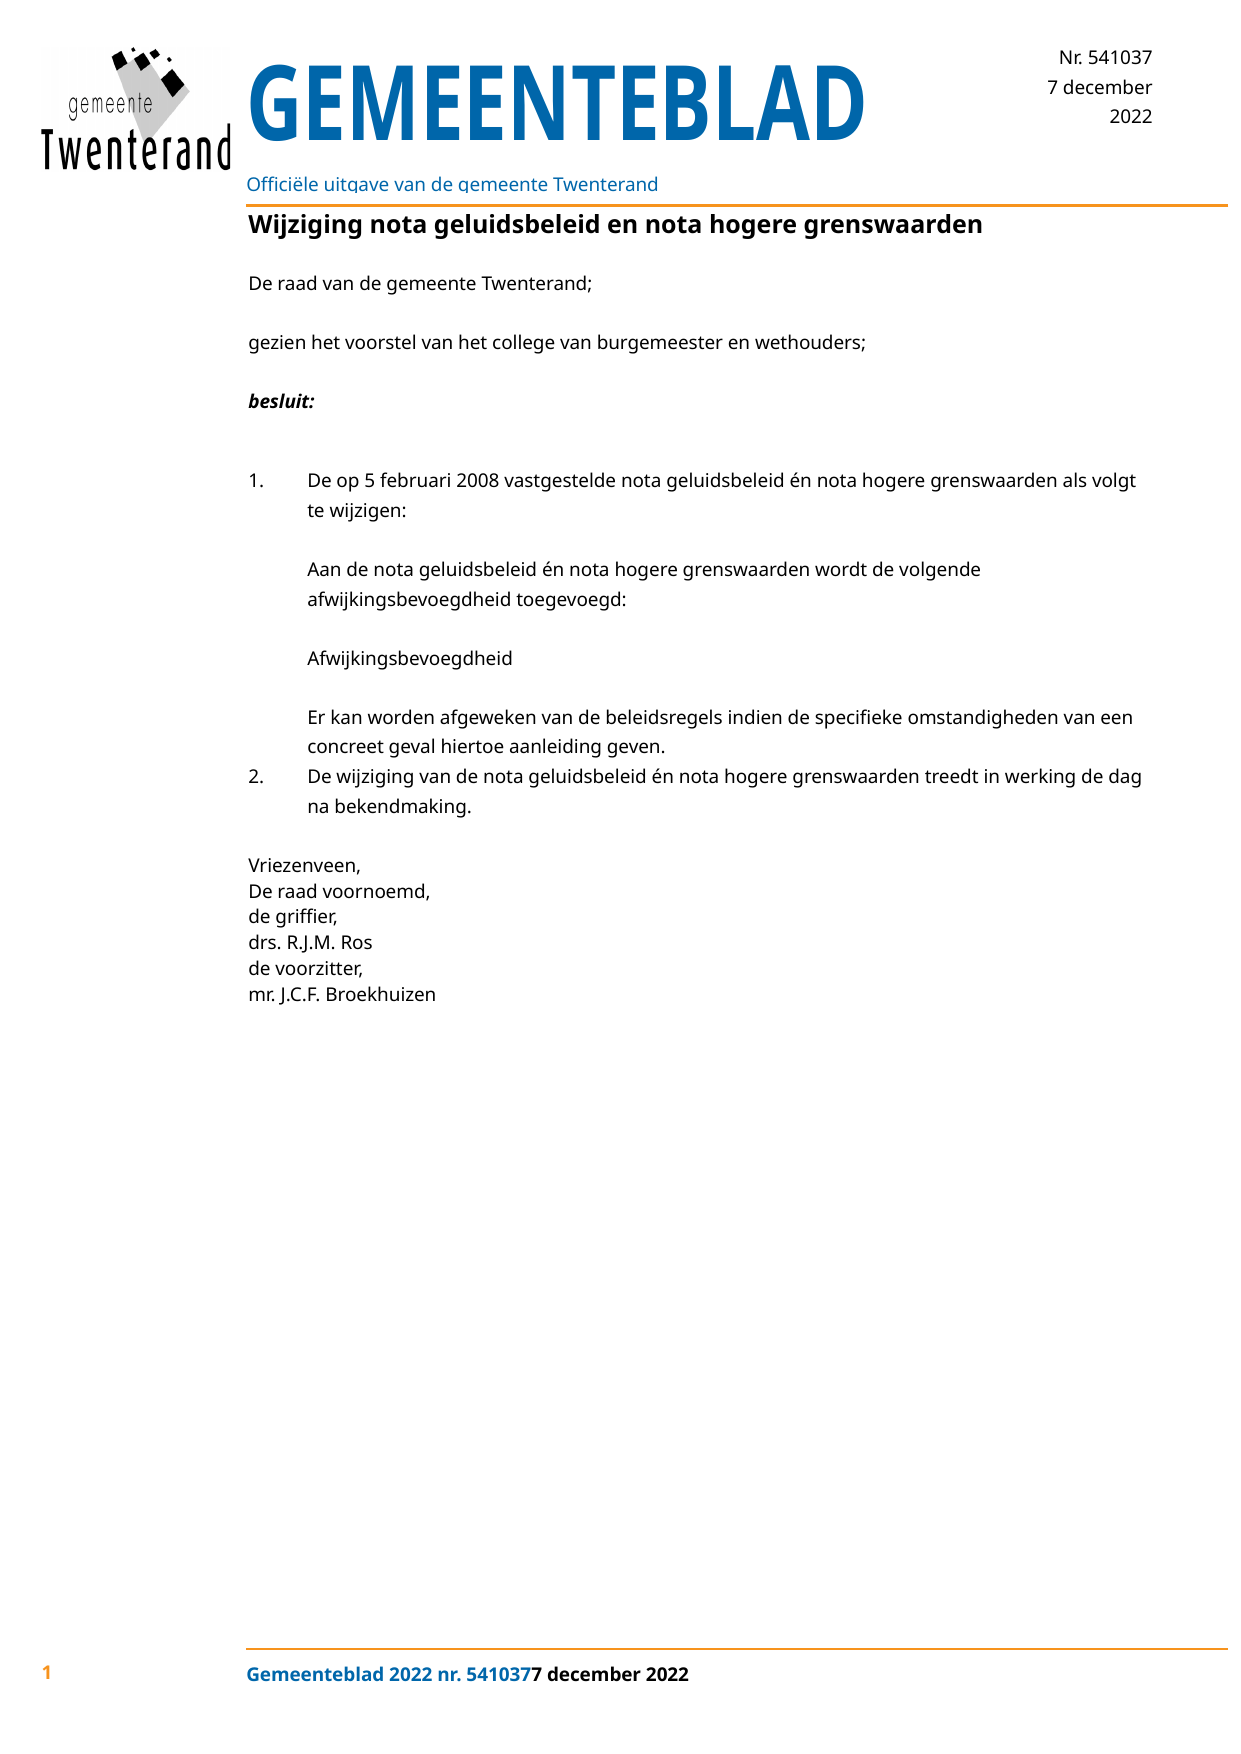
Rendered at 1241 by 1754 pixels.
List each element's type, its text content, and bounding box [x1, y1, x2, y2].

text gezien het voorstel van het college van burgemeester en wethouders; [248, 329, 1152, 355]
list Er kan worden afgeweken van de beleidsregels indien de specifieke omstandigheden van een concreet geval hiertoe aanleiding geven. [248, 704, 1152, 759]
text mr. J.C.F. Broekhuizen [248, 981, 1152, 1006]
picture [41, 47, 231, 172]
text Vriezenveen, [248, 852, 1152, 878]
text de griffier, [248, 903, 1152, 929]
list De op 5 februari 2008 vastgestelde nota geluidsbeleid én nota hogere grenswaarden als volgt te wijzigen: [248, 467, 1152, 523]
text drs. R.J.M. Ros [248, 929, 1152, 955]
text besluit: [248, 389, 1152, 414]
text De raad van de gemeente Twenterand; [248, 270, 1152, 296]
list De wijziging van de nota geluidsbeleid én nota hogere grenswaarden treedt in werking de dag na bekendmaking. [248, 763, 1152, 819]
list Aan de nota geluidsbeleid én nota hogere grenswaarden wordt de volgende afwijkingsbevoegdheid toegevoegd: [248, 556, 1152, 612]
text De raad voornoemd, [248, 878, 1152, 903]
text Wijziging nota geluidsbeleid en nota hogere grenswaarden [248, 207, 1152, 241]
list Afwijkingsbevoegdheid [248, 645, 1152, 671]
text de voorzitter, [248, 955, 1152, 981]
